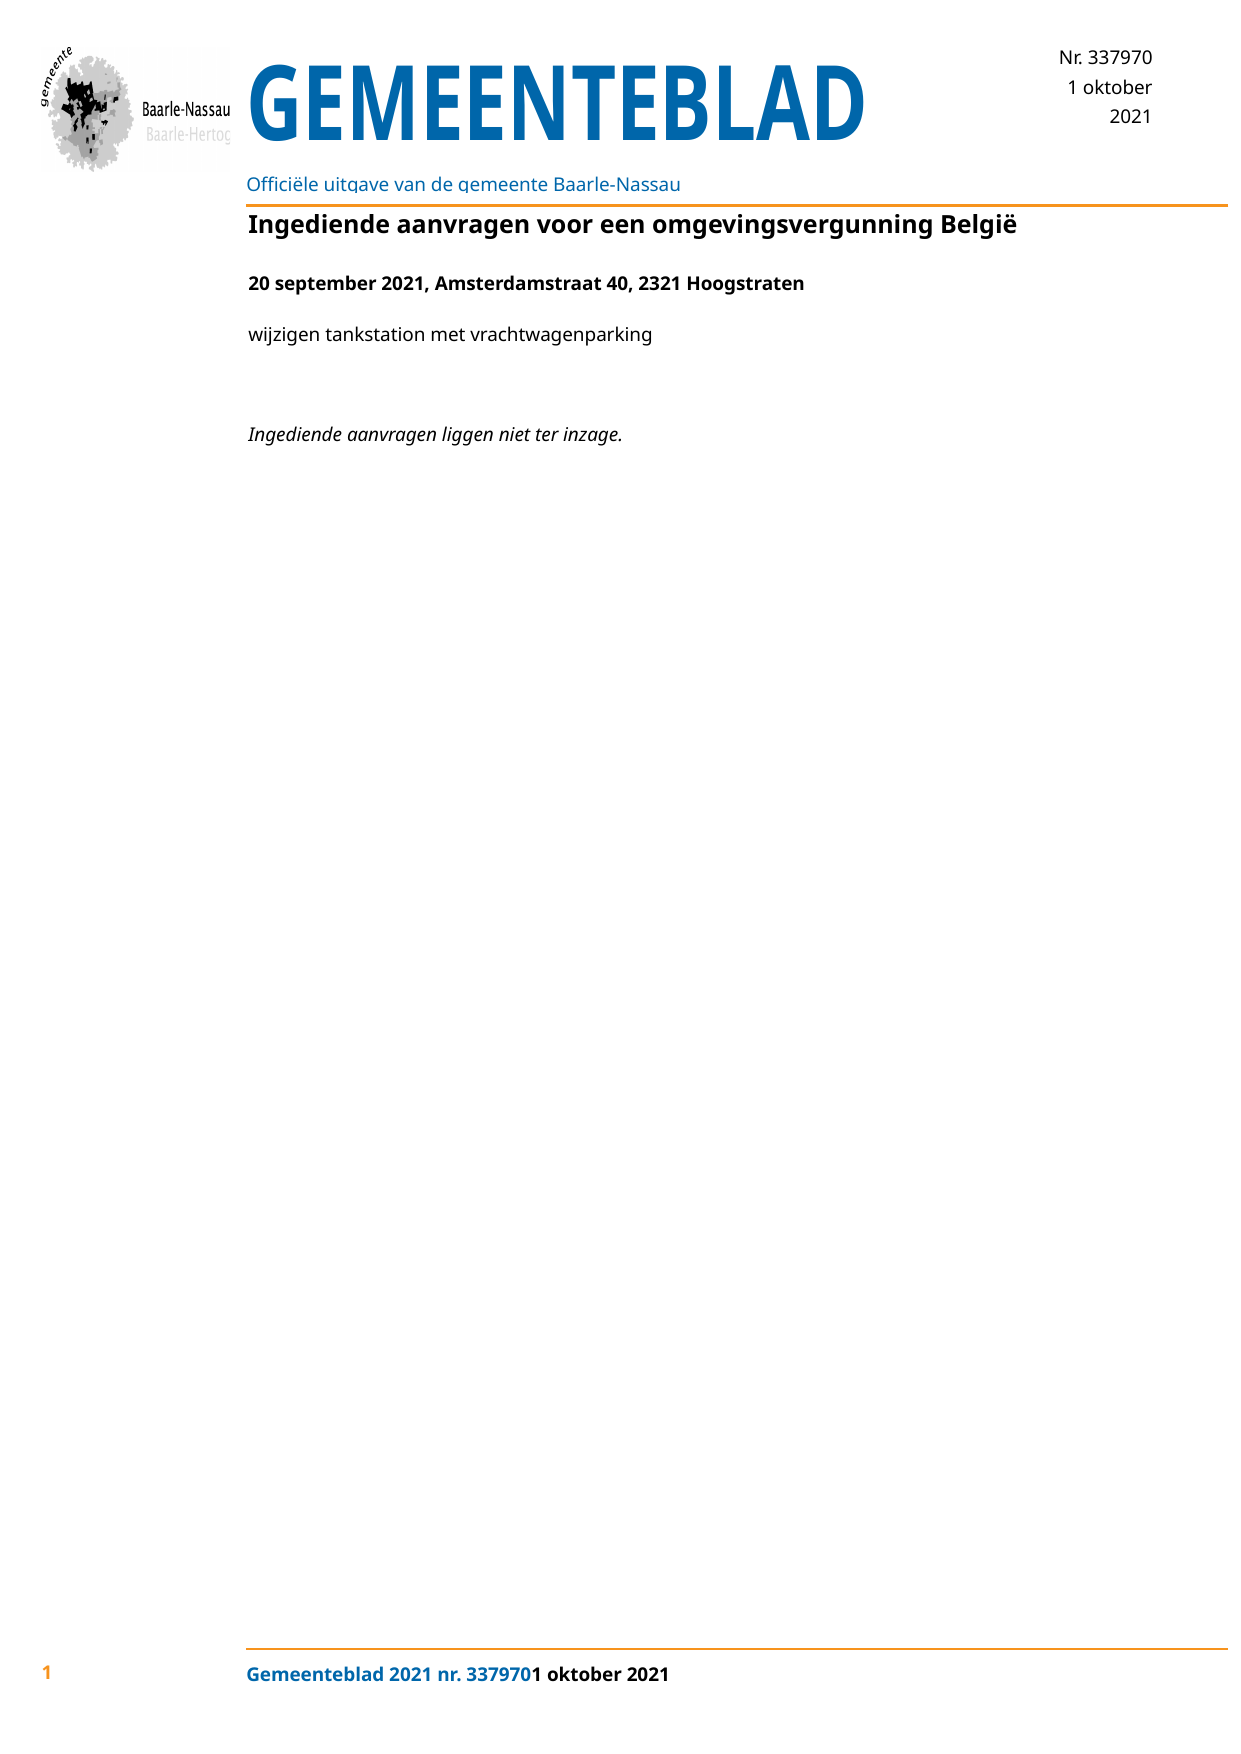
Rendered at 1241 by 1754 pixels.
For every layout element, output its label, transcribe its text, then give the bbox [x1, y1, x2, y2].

picture [41, 47, 231, 172]
text wijzigen tankstation met vrachtwagenparking [248, 321, 1152, 346]
text Ingediende aanvragen voor een omgevingsvergunning België [248, 207, 1152, 241]
text Ingediende aanvragen liggen niet ter inzage. [248, 422, 1152, 447]
text 20 september 2021, Amsterdamstraat 40, 2321 Hoogstraten [248, 270, 1152, 296]
